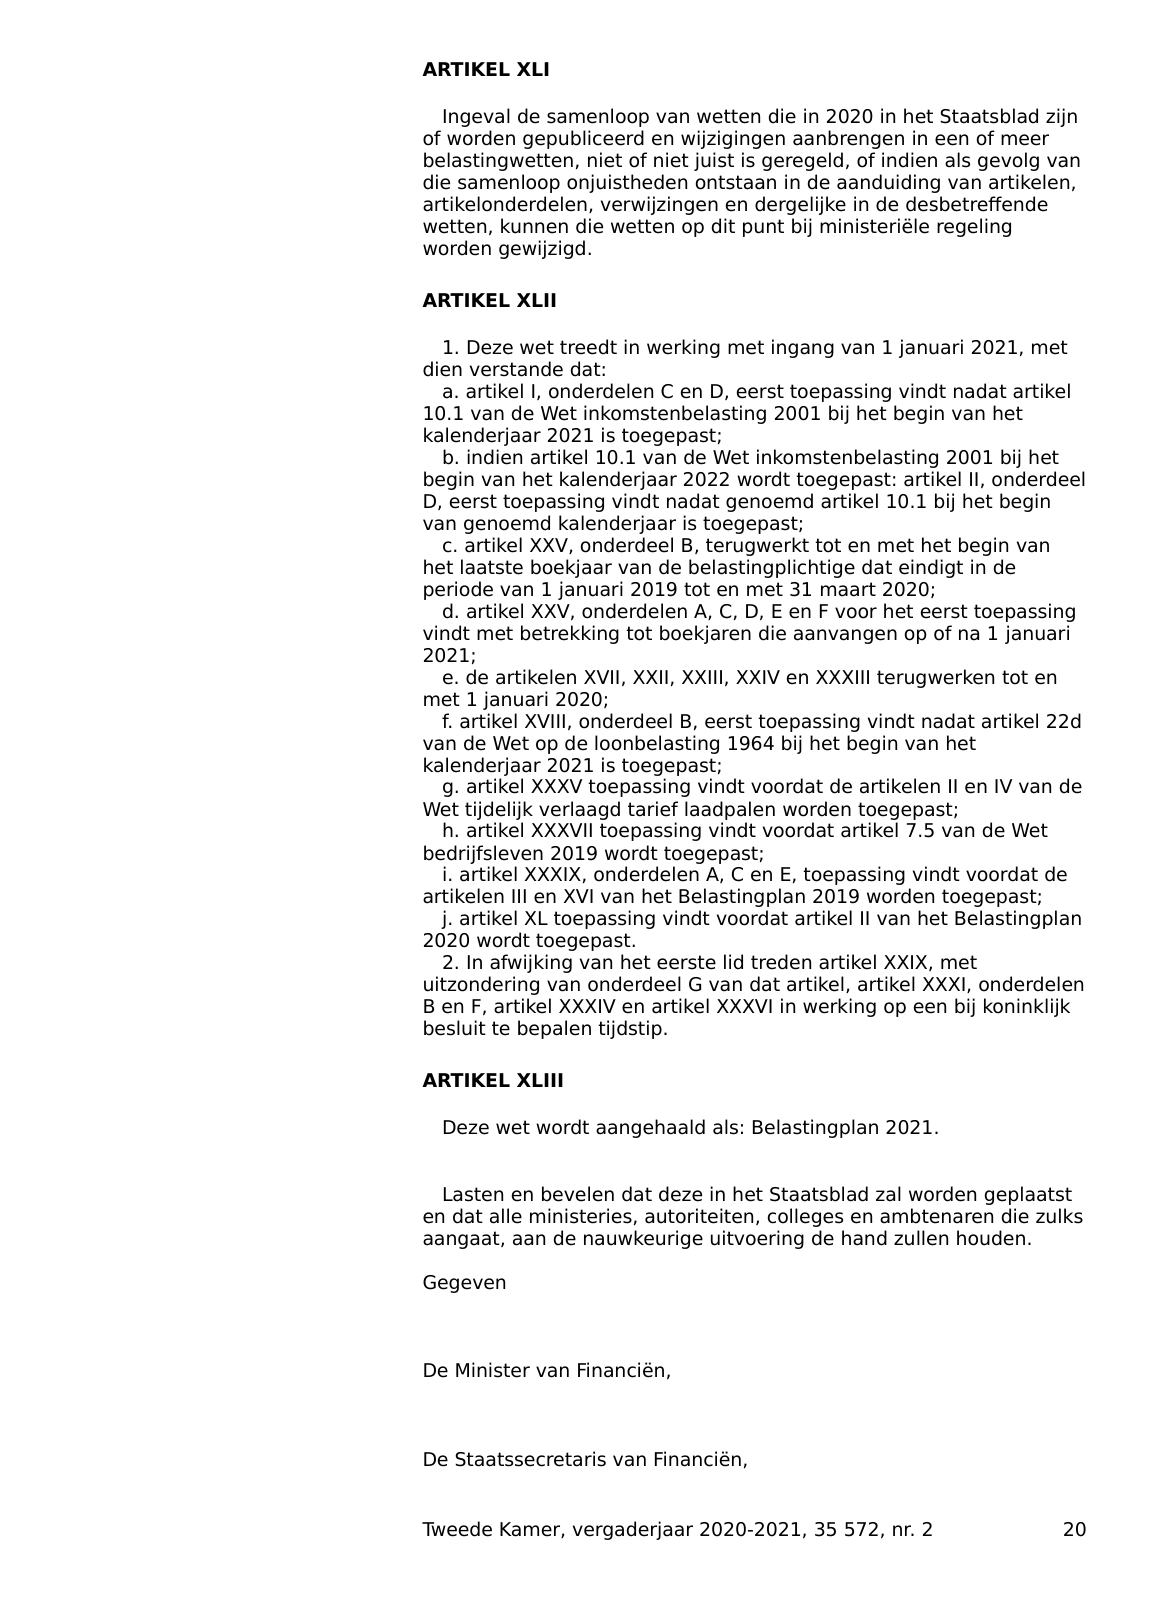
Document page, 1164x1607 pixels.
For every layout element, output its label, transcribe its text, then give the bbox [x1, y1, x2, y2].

text 1. Deze wet treedt in werking met ingang van 1 januari 2021, met dien verstande dat: [422, 337, 1087, 381]
text i. artikel XXXIX, onderdelen A, C en E, toepassing vindt voordat de artikelen III en XVI van het Belastingplan 2019 worden toegepast; [422, 864, 1087, 908]
text De Minister van Financiën, [422, 1360, 1087, 1382]
text a. artikel I, onderdelen C en D, eerst toepassing vindt nadat artikel 10.1 van de Wet inkomstenbelasting 2001 bij het begin van het kalenderjaar 2021 is toegepast; [422, 381, 1087, 447]
subtitle ARTIKEL XLII [422, 290, 1087, 312]
text Ingeval de samenloop van wetten die in 2020 in het Staatsblad zijn of worden gepubliceerd en wijzigingen aanbrengen in een of meer belastingwetten, niet of niet juist is geregeld, of indien als gevolg van die samenloop onjuistheden ontstaan in de aanduiding van artikelen, artikelonderdelen, verwijzingen en dergelijke in de desbetreffende wetten, kunnen die wetten op dit punt bij ministeriële regeling worden gewijzigd. [422, 106, 1087, 260]
text Gegeven [422, 1272, 1087, 1294]
text Lasten en bevelen dat deze in het Staatsblad zal worden geplaatst en dat alle ministeries, autoriteiten, colleges en ambtenaren die zulks aangaat, aan de nauwkeurige uitvoering de hand zullen houden. [422, 1183, 1087, 1249]
text h. artikel XXXVII toepassing vindt voordat artikel 7.5 van de Wet bedrijfsleven 2019 wordt toegepast; [422, 820, 1087, 864]
text c. artikel XXV, onderdeel B, terugwerkt tot en met het begin van het laatste boekjaar van de belastingplichtige dat eindigt in de periode van 1 januari 2019 tot en met 31 maart 2020; [422, 535, 1087, 601]
subtitle ARTIKEL XLIII [422, 1070, 1087, 1092]
subtitle ARTIKEL XLI [422, 59, 1087, 81]
text Deze wet wordt aangehaald als: Belastingplan 2021. [422, 1117, 1087, 1139]
text j. artikel XL toepassing vindt voordat artikel II van het Belastingplan 2020 wordt toegepast. [422, 908, 1087, 952]
text g. artikel XXXV toepassing vindt voordat de artikelen II en IV van de Wet tijdelijk verlaagd tarief laadpalen worden toegepast; [422, 776, 1087, 820]
text e. de artikelen XVII, XXII, XXIII, XXIV en XXXIII terugwerken tot en met 1 januari 2020; [422, 667, 1087, 711]
text d. artikel XXV, onderdelen A, C, D, E en F voor het eerst toepassing vindt met betrekking tot boekjaren die aanvangen op of na 1 januari 2021; [422, 601, 1087, 667]
text 2. In afwijking van het eerste lid treden artikel XXIX, met uitzondering van onderdeel G van dat artikel, artikel XXXI, onderdelen B en F, artikel XXXIV en artikel XXXVI in werking op een bij koninklijk besluit te bepalen tijdstip. [422, 952, 1087, 1040]
text De Staatssecretaris van Financiën, [422, 1449, 1087, 1471]
text f. artikel XVIII, onderdeel B, eerst toepassing vindt nadat artikel 22d van de Wet op de loonbelasting 1964 bij het begin van het kalenderjaar 2021 is toegepast; [422, 711, 1087, 776]
text b. indien artikel 10.1 van de Wet inkomstenbelasting 2001 bij het begin van het kalenderjaar 2022 wordt toegepast: artikel II, onderdeel D, eerst toepassing vindt nadat genoemd artikel 10.1 bij het begin van genoemd kalenderjaar is toegepast; [422, 447, 1087, 535]
